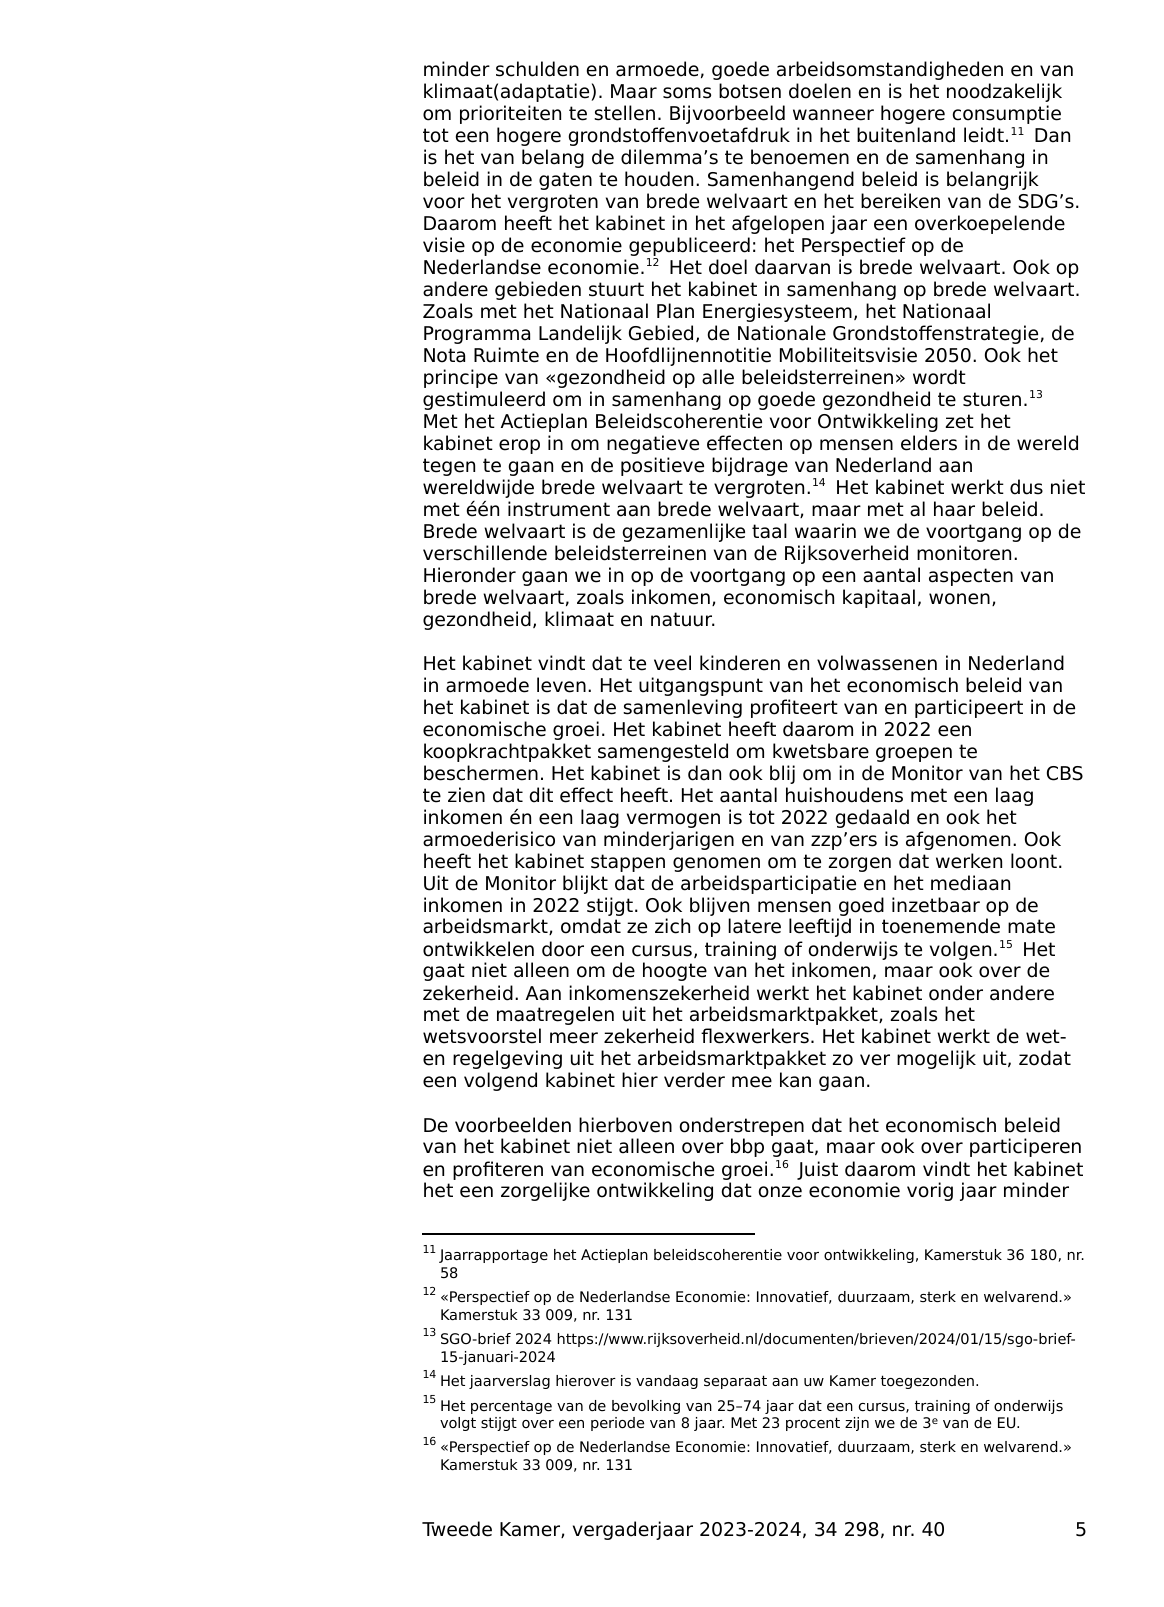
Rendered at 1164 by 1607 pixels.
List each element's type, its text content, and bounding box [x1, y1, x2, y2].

text Het percentage van de bevolking van 25–74 jaar dat een cursus, training of onderwijs volgt stijgt over een periode van 8 jaar. Met 23 procent zijn we de 3e van de EU. [422, 1393, 1087, 1432]
text minder schulden en armoede, goede arbeidsomstandigheden en van klimaat(adaptatie). Maar soms botsen doelen en is het noodzakelijk om prioriteiten te stellen. Bijvoorbeeld wanneer hogere consumptie tot een hogere grondstoffenvoetafdruk in het buitenland leidt. Dan is het van belang de dilemma’s te benoemen en de samenhang in beleid in de gaten te houden. Samenhangend beleid is belangrijk voor het vergroten van brede welvaart en het bereiken van de SDG’s. Daarom heeft het kabinet in het afgelopen jaar een overkoepelende visie op de economie gepubliceerd: het Perspectief op de Nederlandse economie. Het doel daarvan is brede welvaart. Ook op andere gebieden stuurt het kabinet in samenhang op brede welvaart. Zoals met het Nationaal Plan Energiesysteem, het Nationaal Programma Landelijk Gebied, de Nationale Grondstoffenstrategie, de Nota Ruimte en de Hoofdlijnennotitie Mobiliteitsvisie 2050. Ook het principe van «gezondheid op alle beleidsterreinen» wordt gestimuleerd om in samenhang op goede gezondheid te sturen. Met het Actieplan Beleidscoherentie voor Ontwikkeling zet het kabinet erop in om negatieve effecten op mensen elders in de wereld tegen te gaan en de positieve bijdrage van Nederland aan wereldwijde brede welvaart te vergroten. Het kabinet werkt dus niet met één instrument aan brede welvaart, maar met al haar beleid. Brede welvaart is de gezamenlijke taal waarin we de voortgang op de verschillende beleidsterreinen van de Rijksoverheid monitoren. Hieronder gaan we in op de voortgang op een aantal aspecten van brede welvaart, zoals inkomen, economisch kapitaal, wonen, gezondheid, klimaat en natuur. [422, 59, 1087, 631]
text SGO-brief 2024 https://www.rijksoverheid.nl/documenten/brieven/2024/01/15/sgo-brief-15-januari-2024 [422, 1327, 1087, 1366]
text Het kabinet vindt dat te veel kinderen en volwassenen in Nederland in armoede leven. Het uitgangspunt van het economisch beleid van het kabinet is dat de samenleving profiteert van en participeert in de economische groei. Het kabinet heeft daarom in 2022 een koopkrachtpakket samengesteld om kwetsbare groepen te beschermen. Het kabinet is dan ook blij om in de Monitor van het CBS te zien dat dit effect heeft. Het aantal huishoudens met een laag inkomen én een laag vermogen is tot 2022 gedaald en ook het armoederisico van minderjarigen en van zzp’ers is afgenomen. Ook heeft het kabinet stappen genomen om te zorgen dat werken loont. Uit de Monitor blijkt dat de arbeidsparticipatie en het mediaan inkomen in 2022 stijgt. Ook blijven mensen goed inzetbaar op de arbeidsmarkt, omdat ze zich op latere leeftijd in toenemende mate ontwikkelen door een cursus, training of onderwijs te volgen. Het gaat niet alleen om de hoogte van het inkomen, maar ook over de zekerheid. Aan inkomenszekerheid werkt het kabinet onder andere met de maatregelen uit het arbeidsmarktpakket, zoals het wetsvoorstel meer zekerheid flexwerkers. Het kabinet werkt de wet- en regelgeving uit het arbeidsmarktpakket zo ver mogelijk uit, zodat een volgend kabinet hier verder mee kan gaan. [422, 653, 1087, 1092]
text Het jaarverslag hierover is vandaag separaat aan uw Kamer toegezonden. [422, 1368, 1087, 1391]
text Jaarrapportage het Actieplan beleidscoherentie voor ontwikkeling, Kamerstuk 36 180, nr. 58 [422, 1243, 1087, 1282]
text De voorbeelden hierboven onderstrepen dat het economisch beleid van het kabinet niet alleen over bbp gaat, maar ook over participeren en profiteren van economische groei. Juist daarom vindt het kabinet het een zorgelijke ontwikkeling dat onze economie vorig jaar minder [422, 1114, 1087, 1202]
text «Perspectief op de Nederlandse Economie: Innovatief, duurzaam, sterk en welvarend.» Kamerstuk 33 009, nr. 131 [422, 1435, 1087, 1474]
text «Perspectief op de Nederlandse Economie: Innovatief, duurzaam, sterk en welvarend.» Kamerstuk 33 009, nr. 131 [422, 1285, 1087, 1324]
